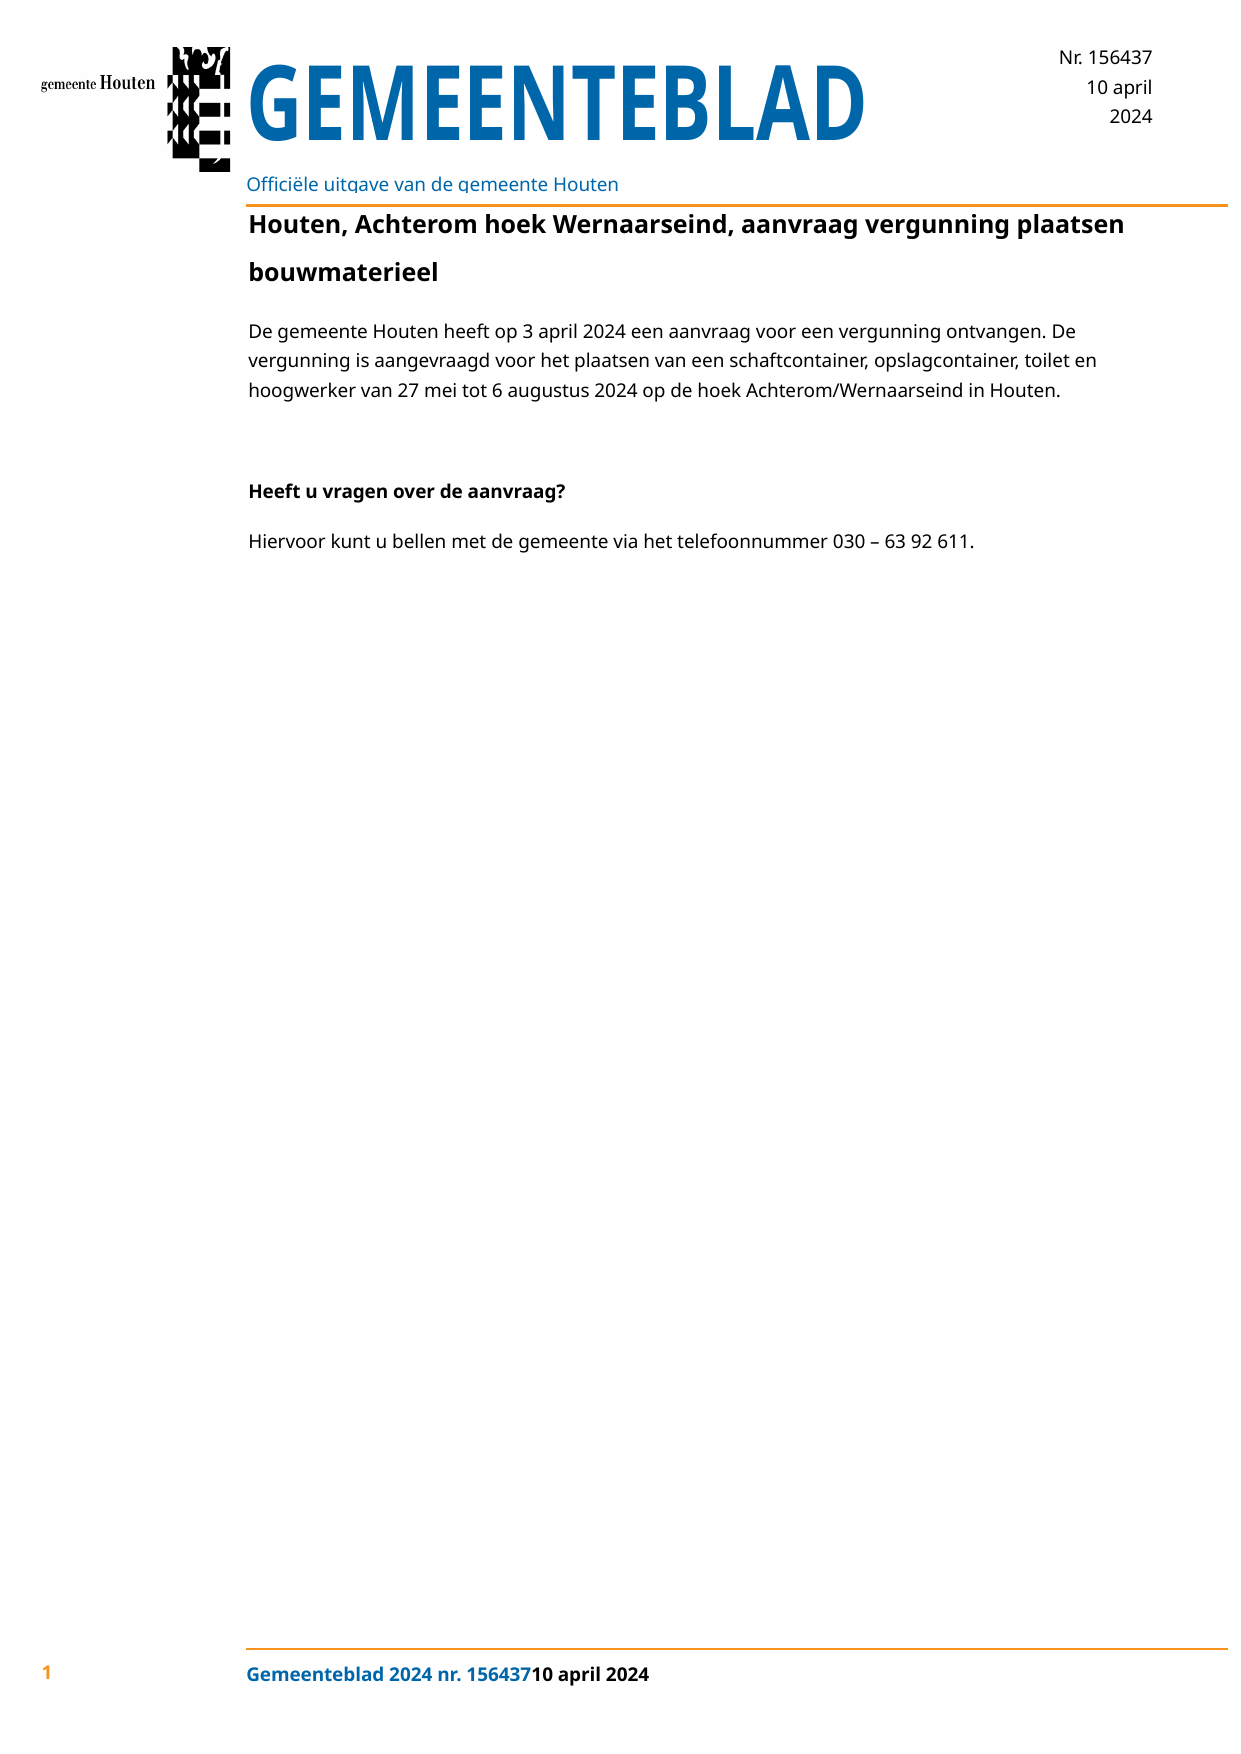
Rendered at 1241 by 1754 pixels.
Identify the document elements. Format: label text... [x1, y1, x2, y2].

picture [41, 47, 231, 172]
text Hiervoor kunt u bellen met de gemeente via het telefoonnummer 030 – 63 92 611. [248, 528, 1152, 554]
text Heeft u vragen over de aanvraag? [248, 478, 1152, 504]
text Houten, Achterom hoek Wernaarseind, aanvraag vergunning plaatsen bouwmaterieel [248, 207, 1152, 288]
text De gemeente Houten heeft op 3 april 2024 een aanvraag voor een vergunning ontvangen. De vergunning is aangevraagd voor het plaatsen van een schaftcontainer, opslagcontainer, toilet en hoogwerker van 27 mei tot 6 augustus 2024 op de hoek Achterom/Wernaarseind in Houten. [248, 318, 1152, 403]
